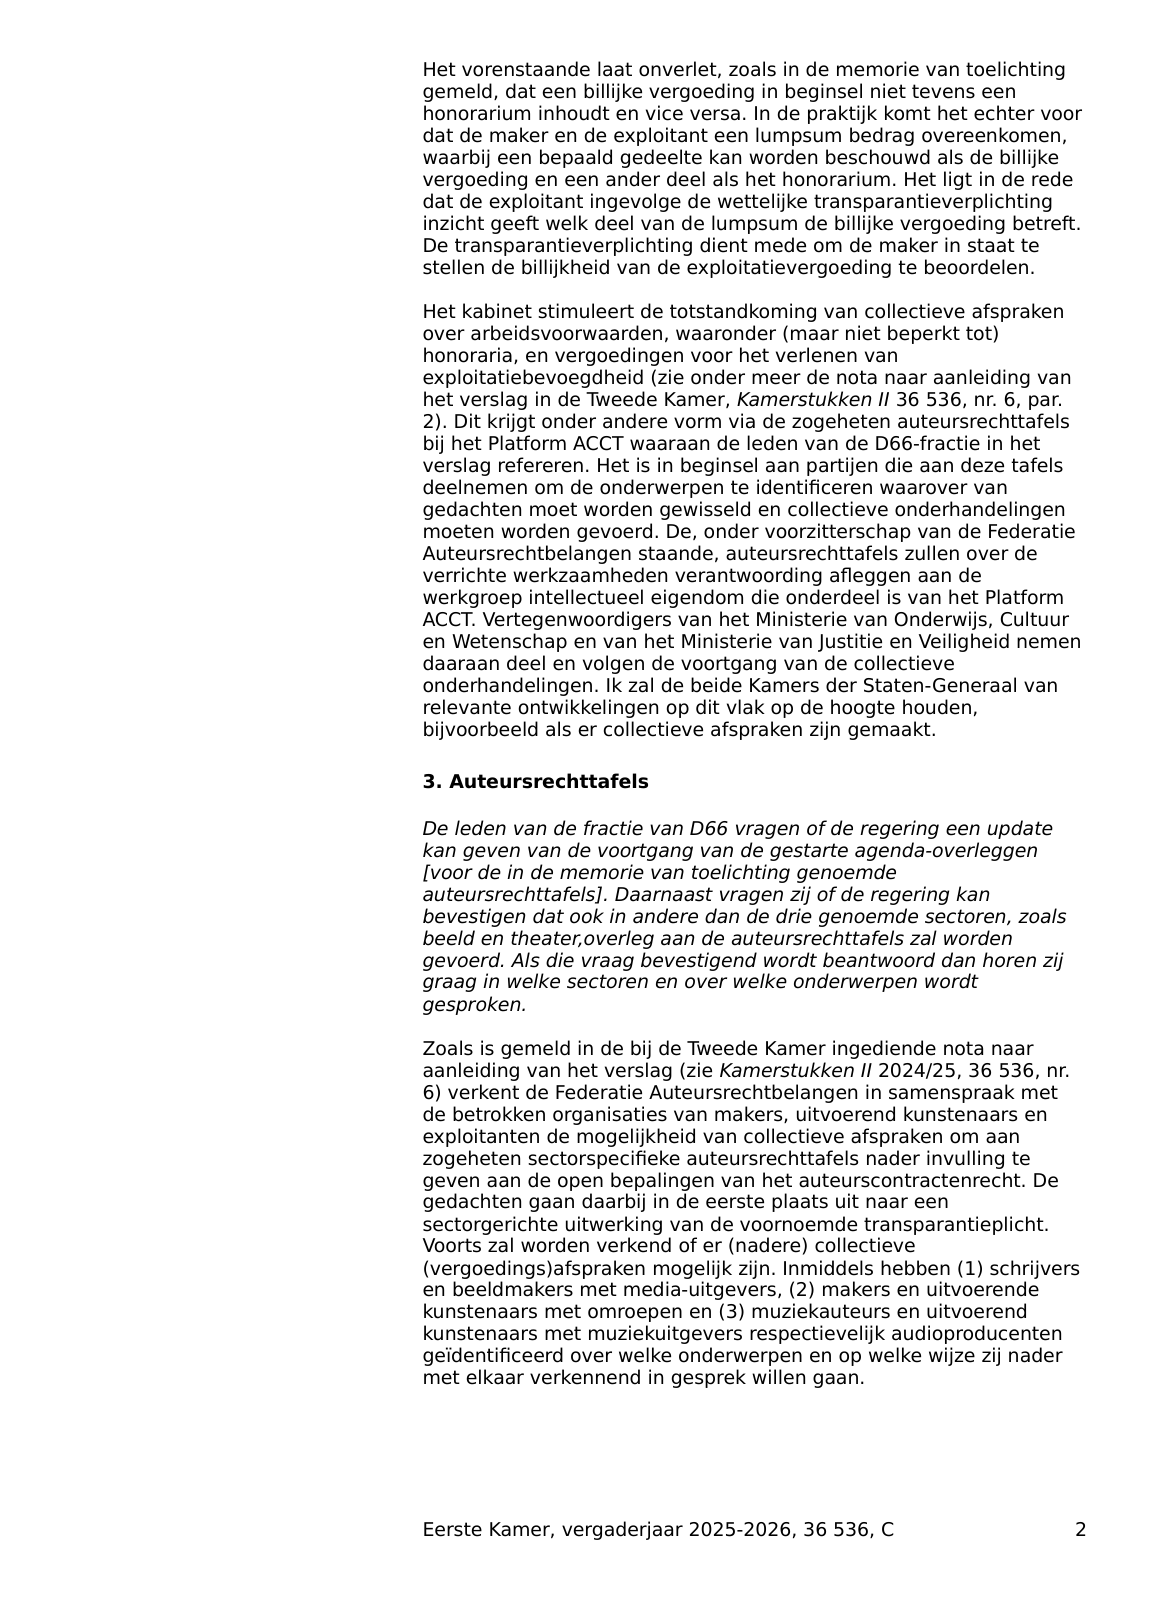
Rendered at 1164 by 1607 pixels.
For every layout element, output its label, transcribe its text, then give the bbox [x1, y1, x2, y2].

text Het vorenstaande laat onverlet, zoals in de memorie van toelichting gemeld, dat een billijke vergoeding in beginsel niet tevens een honorarium inhoudt en vice versa. In de praktijk komt het echter voor dat de maker en de exploitant een lumpsum bedrag overeenkomen, waarbij een bepaald gedeelte kan worden beschouwd als de billijke vergoeding en een ander deel als het honorarium. Het ligt in de rede dat de exploitant ingevolge de wettelijke transparantieverplichting inzicht geeft welk deel van de lumpsum de billijke vergoeding betreft. De transparantieverplichting dient mede om de maker in staat te stellen de billijkheid van de exploitatievergoeding te beoordelen. [422, 59, 1087, 279]
text Zoals is gemeld in de bij de Tweede Kamer ingediende nota naar aanleiding van het verslag (zie Kamerstukken II 2024/25, 36 536, nr. 6) verkent de Federatie Auteursrechtbelangen in samenspraak met de betrokken organisaties van makers, uitvoerend kunstenaars en exploitanten de mogelijkheid van collectieve afspraken om aan zogeheten sectorspecifieke auteursrechttafels nader invulling te geven aan de open bepalingen van het auteurscontractenrecht. De gedachten gaan daarbij in de eerste plaats uit naar een sectorgerichte uitwerking van de voornoemde transparantieplicht. Voorts zal worden verkend of er (nadere) collectieve (vergoedings)afspraken mogelijk zijn. Inmiddels hebben (1) schrijvers en beeldmakers met media-uitgevers, (2) makers en uitvoerende kunstenaars met omroepen en (3) muziekauteurs en uitvoerend kunstenaars met muziekuitgevers respectievelijk audioproducenten geïdentificeerd over welke onderwerpen en op welke wijze zij nader met elkaar verkennend in gesprek willen gaan. [422, 1038, 1087, 1389]
subtitle 3. Auteursrechttafels [422, 771, 1087, 793]
text Het kabinet stimuleert de totstandkoming van collectieve afspraken over arbeidsvoorwaarden, waaronder (maar niet beperkt tot) honoraria, en vergoedingen voor het verlenen van exploitatiebevoegdheid (zie onder meer de nota naar aanleiding van het verslag in de Tweede Kamer, Kamerstukken II 36 536, nr. 6, par. 2). Dit krijgt onder andere vorm via de zogeheten auteursrechttafels bij het Platform ACCT waaraan de leden van de D66-fractie in het verslag refereren. Het is in beginsel aan partijen die aan deze tafels deelnemen om de onderwerpen te identificeren waarover van gedachten moet worden gewisseld en collectieve onderhandelingen moeten worden gevoerd. De, onder voorzitterschap van de Federatie Auteursrechtbelangen staande, auteursrechttafels zullen over de verrichte werkzaamheden verantwoording afleggen aan de werkgroep intellectueel eigendom die onderdeel is van het Platform ACCT. Vertegenwoordigers van het Ministerie van Onderwijs, Cultuur en Wetenschap en van het Ministerie van Justitie en Veiligheid nemen daaraan deel en volgen de voortgang van de collectieve onderhandelingen. Ik zal de beide Kamers der Staten-Generaal van relevante ontwikkelingen op dit vlak op de hoogte houden, bijvoorbeeld als er collectieve afspraken zijn gemaakt. [422, 301, 1087, 741]
text De leden van de fractie van D66 vragen of de regering een update kan geven van de voortgang van de gestarte agenda-overleggen [voor de in de memorie van toelichting genoemde auteursrechttafels]. Daarnaast vragen zij of de regering kan bevestigen dat ook in andere dan de drie genoemde sectoren, zoals beeld en theater,overleg aan de auteursrechttafels zal worden gevoerd. Als die vraag bevestigend wordt beantwoord dan horen zij graag in welke sectoren en over welke onderwerpen wordt gesproken. [422, 818, 1087, 1015]
